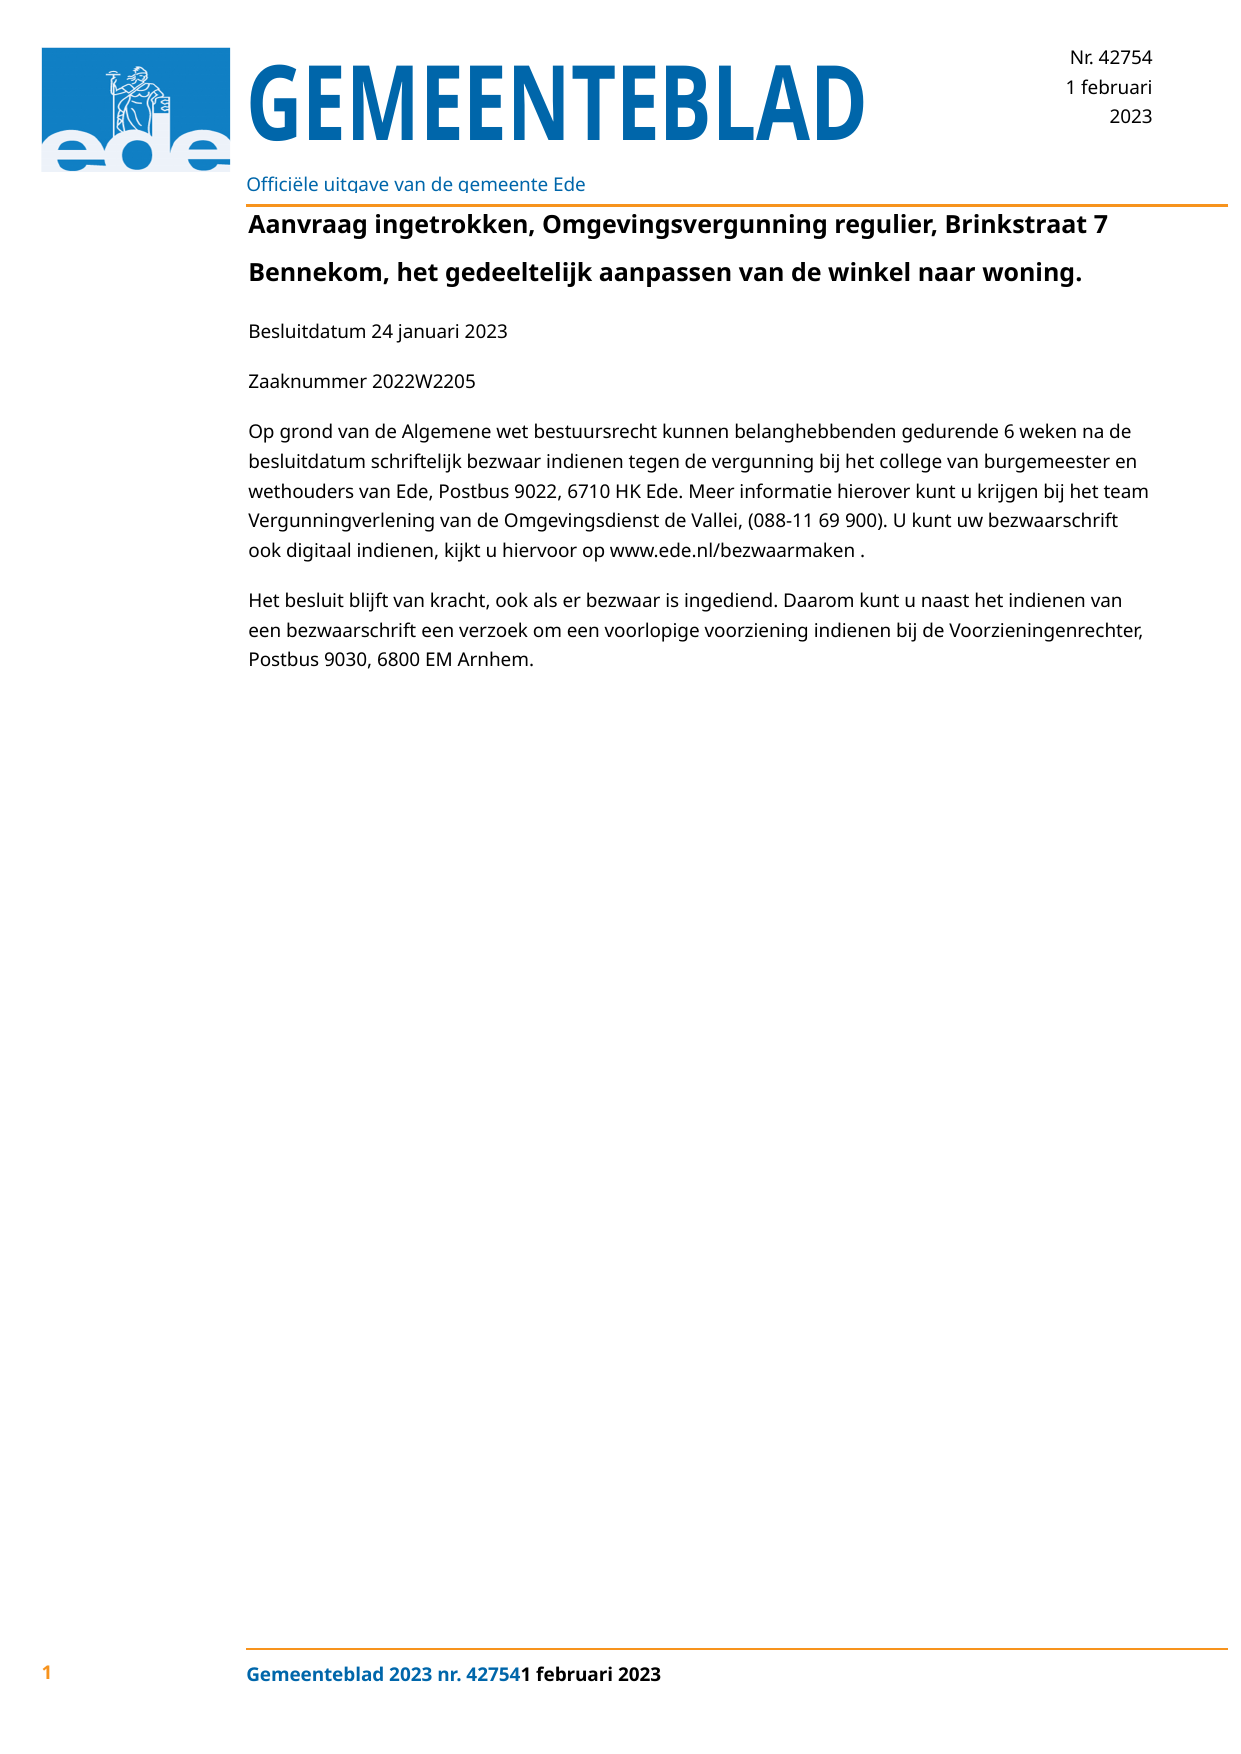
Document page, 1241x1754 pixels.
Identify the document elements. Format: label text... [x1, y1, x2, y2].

text Besluitdatum 24 januari 2023 [248, 318, 1152, 344]
text Zaaknummer 2022W2205 [248, 368, 1152, 394]
picture [41, 47, 231, 172]
text Het besluit blijft van kracht, ook als er bezwaar is ingediend. Daarom kunt u naast het indienen van een bezwaarschrift een verzoek om een voorlopige voorziening indienen bij de Voorzieningenrechter, Postbus 9030, 6800 EM Arnhem. [248, 587, 1152, 672]
text Op grond van de Algemene wet bestuursrecht kunnen belanghebbenden gedurende 6 weken na de besluitdatum schriftelijk bezwaar indienen tegen de vergunning bij het college van burgemeester en wethouders van Ede, Postbus 9022, 6710 HK Ede. Meer informatie hierover kunt u krijgen bij het team Vergunningverlening van de Omgevingsdienst de Vallei, (088-11 69 900). U kunt uw bezwaarschrift ook digitaal indienen, kijkt u hiervoor op www.ede.nl/bezwaarmaken . [248, 419, 1152, 563]
text Aanvraag ingetrokken, Omgevingsvergunning regulier, Brinkstraat 7 Bennekom, het gedeeltelijk aanpassen van de winkel naar woning. [248, 207, 1152, 288]
